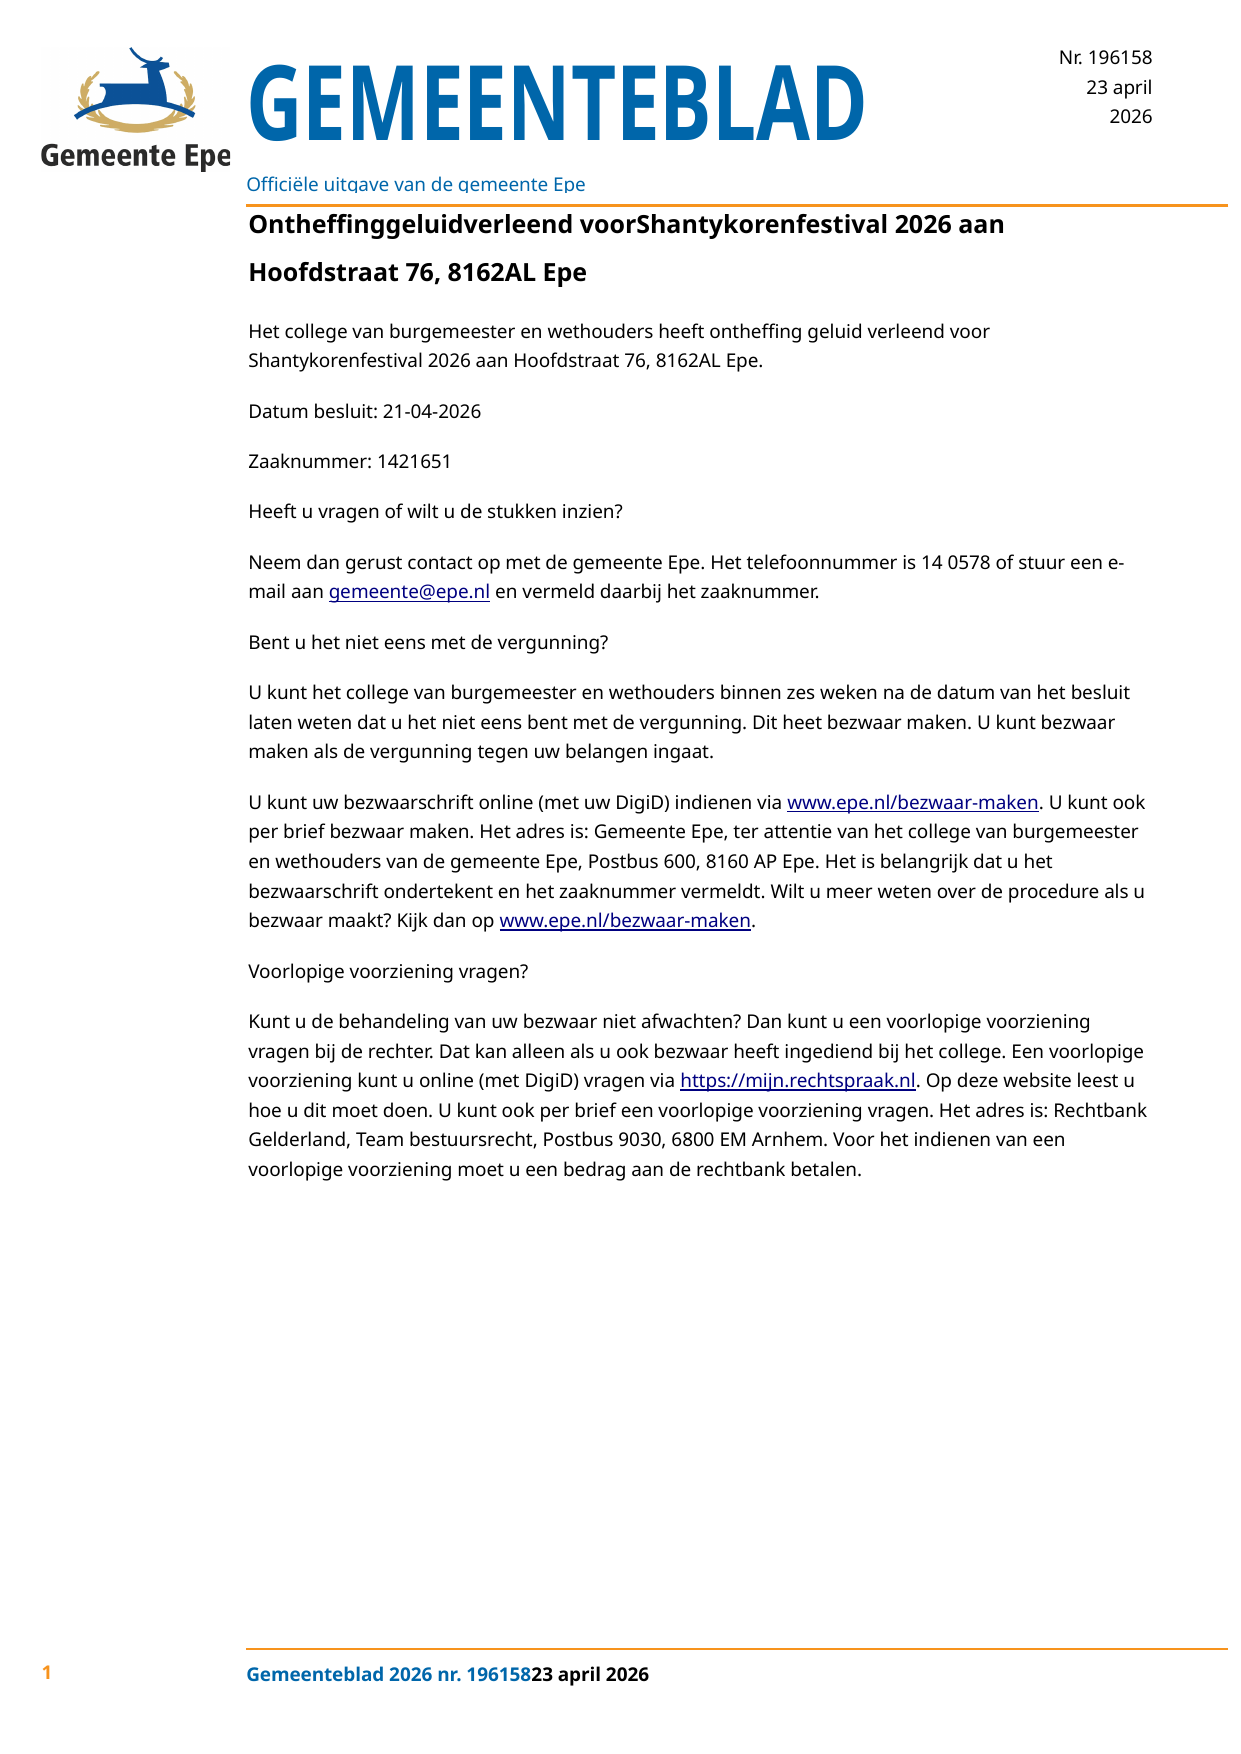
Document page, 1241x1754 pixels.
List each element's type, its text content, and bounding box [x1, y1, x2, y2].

text U kunt het college van burgemeester en wethouders binnen zes weken na de datum van het besluit laten weten dat u het niet eens bent met de vergunning. Dit heet bezwaar maken. U kunt bezwaar maken als de vergunning tegen uw belangen ingaat. [248, 679, 1152, 764]
text Het college van burgemeester en wethouders heeft ontheffing geluid verleend voor Shantykorenfestival 2026 aan Hoofdstraat 76, 8162AL Epe. [248, 318, 1152, 373]
text U kunt uw bezwaarschrift online (met uw DigiD) indienen via www.epe.nl/bezwaar-maken. U kunt ook per brief bezwaar maken. Het adres is: Gemeente Epe, ter attentie van het college van burgemeester en wethouders van de gemeente Epe, Postbus 600, 8160 AP Epe. Het is belangrijk dat u het bezwaarschrift ondertekent en het zaaknummer vermeldt. Wilt u meer weten over de procedure als u bezwaar maakt? Kijk dan op www.epe.nl/bezwaar-maken. [248, 789, 1152, 933]
picture [41, 47, 231, 172]
text Zaaknummer: 1421651 [248, 448, 1152, 474]
text Kunt u de behandeling van uw bezwaar niet afwachten? Dan kunt u een voorlopige voorziening vragen bij de rechter. Dat kan alleen als u ook bezwaar heeft ingediend bij het college. Een voorlopige voorziening kunt u online (met DigiD) vragen via https://mijn.rechtspraak.nl. Op deze website leest u hoe u dit moet doen. U kunt ook per brief een voorlopige voorziening vragen. Het adres is: Rechtbank Gelderland, Team bestuursrecht, Postbus 9030, 6800 EM Arnhem. Voor het indienen van een voorlopige voorziening moet u een bedrag aan de rechtbank betalen. [248, 1008, 1152, 1182]
text Ontheffinggeluidverleend voorShantykorenfestival 2026 aan Hoofdstraat 76, 8162AL Epe [248, 207, 1152, 288]
text Voorlopige voorziening vragen? [248, 958, 1152, 984]
text Heeft u vragen of wilt u de stukken inzien? [248, 499, 1152, 524]
text Datum besluit: 21-04-2026 [248, 398, 1152, 424]
text Bent u het niet eens met de vergunning? [248, 629, 1152, 655]
text Neem dan gerust contact op met de gemeente Epe. Het telefoonnummer is 14 0578 of stuur een e-mail aan gemeente@epe.nl en vermeld daarbij het zaaknummer. [248, 549, 1152, 604]
